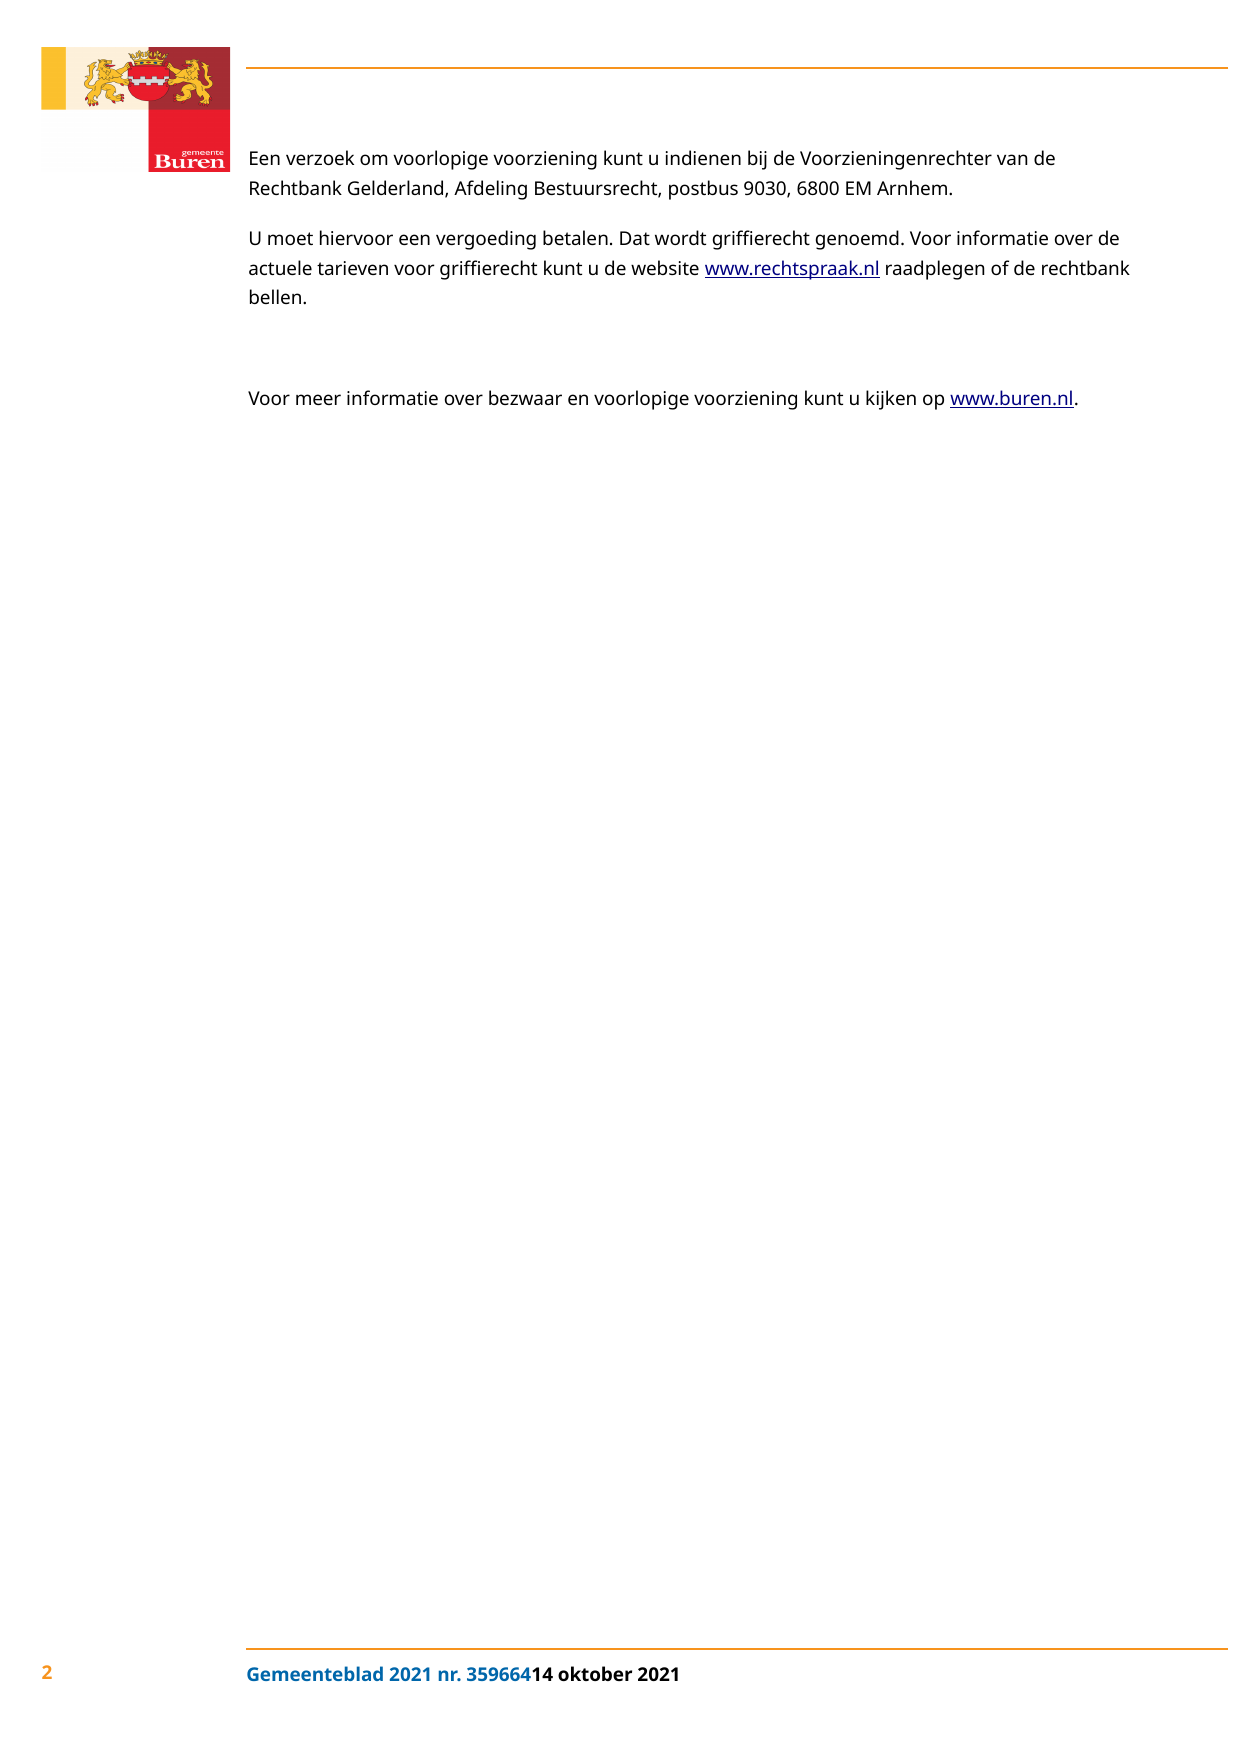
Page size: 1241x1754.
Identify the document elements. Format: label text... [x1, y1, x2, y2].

text Voor meer informatie over bezwaar en voorlopige voorziening kunt u kijken op www.buren.nl. [248, 385, 1152, 411]
text U moet hiervoor een vergoeding betalen. Dat wordt griffierecht genoemd. Voor informatie over de actuele tarieven voor griffierecht kunt u de website www.rechtspraak.nl raadplegen of de rechtbank bellen. [248, 225, 1152, 310]
text Een verzoek om voorlopige voorziening kunt u indienen bij de Voorzieningenrechter van de Rechtbank Gelderland, Afdeling Bestuursrecht, postbus 9030, 6800 EM Arnhem. [248, 145, 1152, 201]
picture [41, 47, 231, 172]
